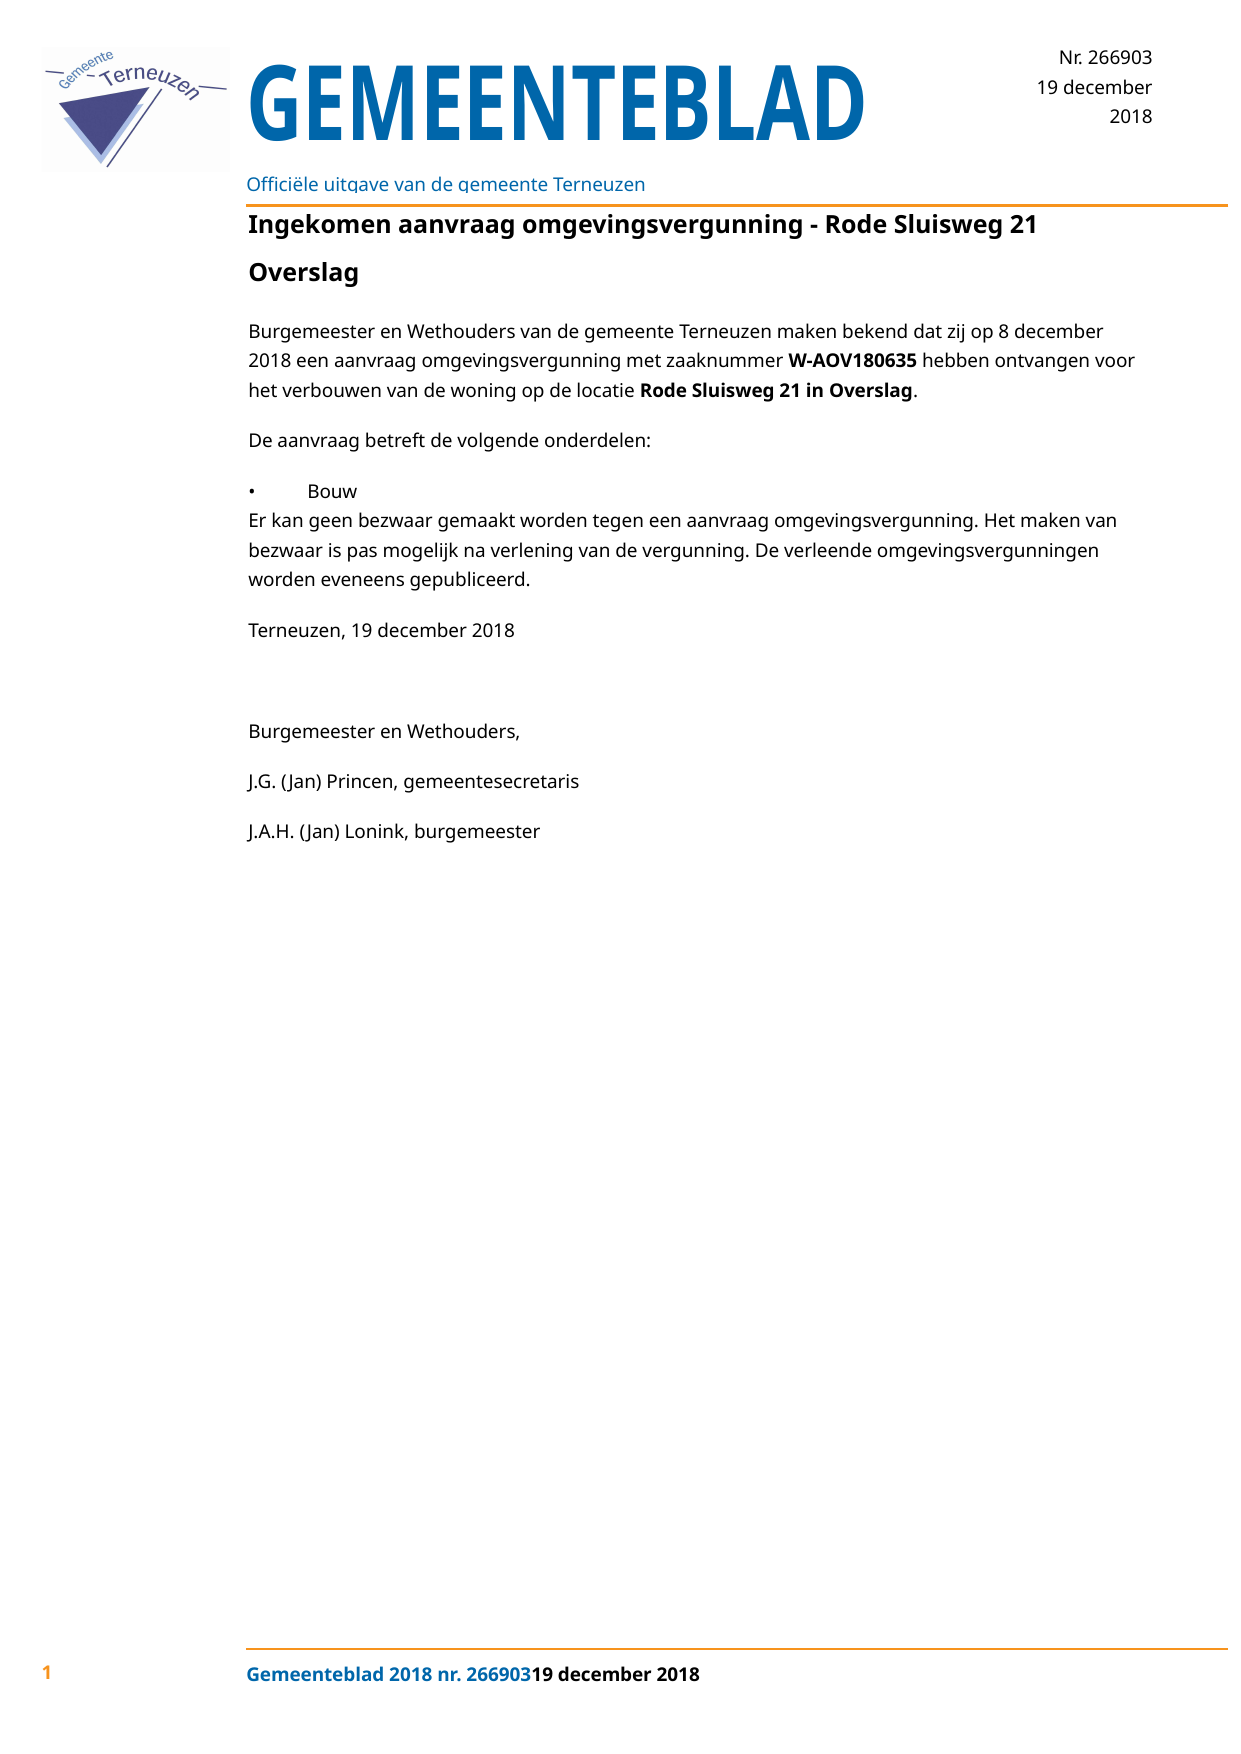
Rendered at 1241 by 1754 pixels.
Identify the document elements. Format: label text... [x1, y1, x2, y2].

picture [41, 47, 231, 172]
text Terneuzen, 19 december 2018 [248, 617, 1152, 643]
list Bouw [248, 478, 1152, 504]
text Burgemeester en Wethouders, [248, 718, 1152, 744]
text De aanvraag betreft de volgende onderdelen: [248, 427, 1152, 453]
text Er kan geen bezwaar gemaakt worden tegen een aanvraag omgevingsvergunning. Het maken van bezwaar is pas mogelijk na verlening van de vergunning. De verleende omgevingsvergunningen worden eveneens gepubliceerd. [248, 507, 1152, 592]
text J.A.H. (Jan) Lonink, burgemeester [248, 819, 1152, 844]
text Ingekomen aanvraag omgevingsvergunning - Rode Sluisweg 21 Overslag [248, 207, 1152, 288]
text Burgemeester en Wethouders van de gemeente Terneuzen maken bekend dat zij op 8 december 2018 een aanvraag omgevingsvergunning met zaaknummer W-AOV180635 hebben ontvangen voor het verbouwen van de woning op de locatie Rode Sluisweg 21 in Overslag. [248, 318, 1152, 403]
text J.G. (Jan) Princen, gemeentesecretaris [248, 768, 1152, 794]
